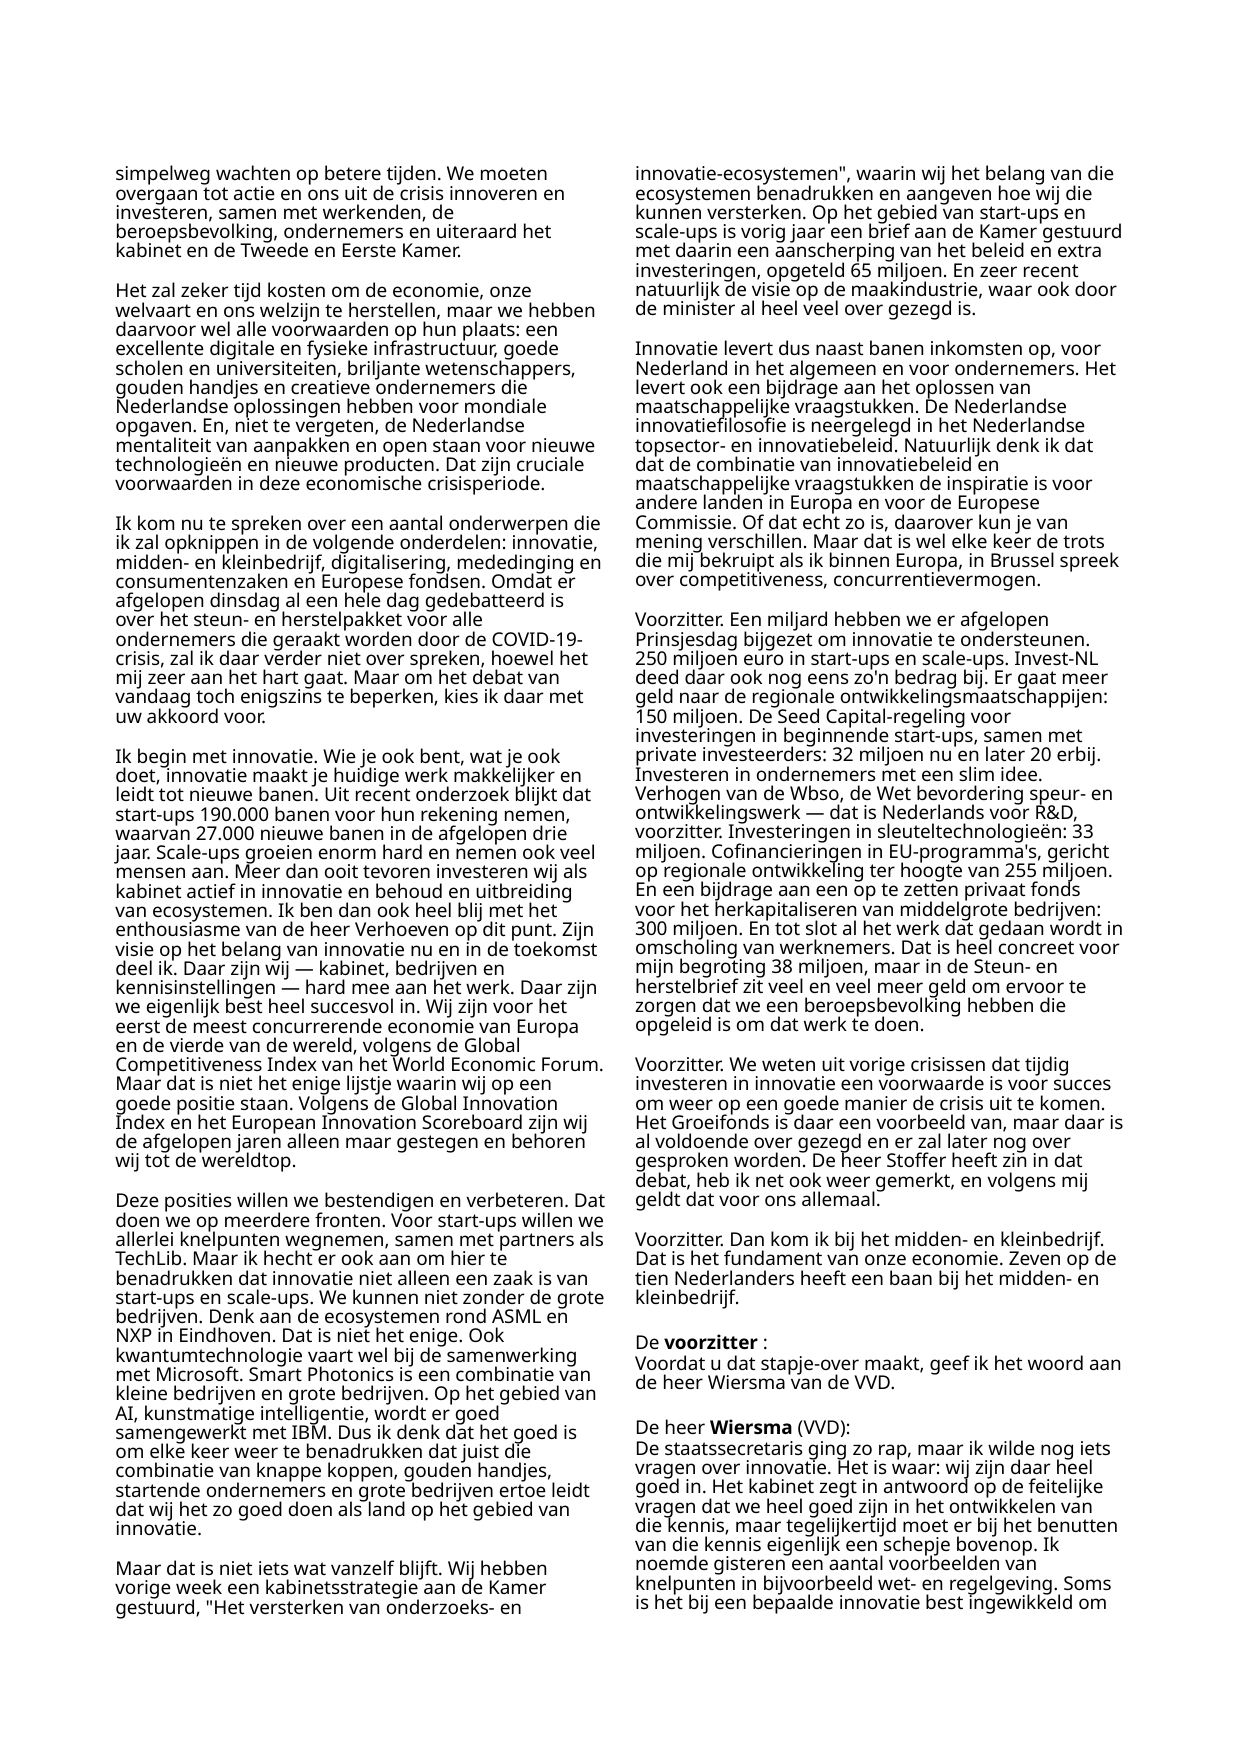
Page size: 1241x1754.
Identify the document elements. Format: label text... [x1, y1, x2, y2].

text Voorzitter. Een miljard hebben we er afgelopen Prinsjesdag bijgezet om innovatie te ondersteunen. 250 miljoen euro in start-ups en scale-ups. Invest-NL deed daar ook nog eens zo'n bedrag bij. Er gaat meer geld naar de regionale ontwikkelingsmaatschappijen: 150 miljoen. De Seed Capital-regeling voor investeringen in beginnende start-ups, samen met private investeerders: 32 miljoen nu en later 20 erbij. Investeren in ondernemers met een slim idee. Verhogen van de Wbso, de Wet bevordering speur- en ontwikkelingswerk — dat is Nederlands voor R&D, voorzitter. Investeringen in sleuteltechnologieën: 33 miljoen. Cofinancieringen in EU-programma's, gericht op regionale ontwikkeling ter hoogte van 255 miljoen. En een bijdrage aan een op te zetten privaat fonds voor het herkapitaliseren van middelgrote bedrijven: 300 miljoen. En tot slot al het werk dat gedaan wordt in omscholing van werknemers. Dat is heel concreet voor mijn begroting 38 miljoen, maar in de Steun- en herstelbrief zit veel en veel meer geld om ervoor te zorgen dat we een beroepsbevolking hebben die opgeleid is om dat werk te doen. [635, 611, 1125, 1035]
text innovatie-ecosystemen", waarin wij het belang van die ecosystemen benadrukken en aangeven hoe wij die kunnen versterken. Op het gebied van start-ups en scale-ups is vorig jaar een brief aan de Kamer gestuurd met daarin een aanscherping van het beleid en extra investeringen, opgeteld 65 miljoen. En zeer recent natuurlijk de visie op de maakindustrie, waar ook door de minister al heel veel over gezegd is. [635, 165, 1125, 319]
text De voorzitter : [635, 1329, 1125, 1355]
text De heer Wiersma (VVD): [635, 1414, 1125, 1440]
text Ik kom nu te spreken over een aantal onderwerpen die ik zal opknippen in de volgende onderdelen: innovatie, midden- en kleinbedrijf, digitalisering, mededinging en consumentenzaken en Europese fondsen. Omdat er afgelopen dinsdag al een hele dag gedebatteerd is over het steun- en herstelpakket voor alle ondernemers die geraakt worden door de COVID-19-crisis, zal ik daar verder niet over spreken, hoewel het mij zeer aan het hart gaat. Maar om het debat van vandaag toch enigszins te beperken, kies ik daar met uw akkoord voor. [115, 515, 605, 727]
text Ik begin met innovatie. Wie je ook bent, wat je ook doet, innovatie maakt je huidige werk makkelijker en leidt tot nieuwe banen. Uit recent onderzoek blijkt dat start-ups 190.000 banen voor hun rekening nemen, waarvan 27.000 nieuwe banen in de afgelopen drie jaar. Scale-ups groeien enorm hard en nemen ook veel mensen aan. Meer dan ooit tevoren investeren wij als kabinet actief in innovatie en behoud en uitbreiding van ecosystemen. Ik ben dan ook heel blij met het enthousiasme van de heer Verhoeven op dit punt. Zijn visie op het belang van innovatie nu en in de toekomst deel ik. Daar zijn wij — kabinet, bedrijven en kennisinstellingen — hard mee aan het werk. Daar zijn we eigenlijk best heel succesvol in. Wij zijn voor het eerst de meest concurrerende economie van Europa en de vierde van de wereld, volgens de Global Competitiveness Index van het World Economic Forum. Maar dat is niet het enige lijstje waarin wij op een goede positie staan. Volgens de Global Innovation Index en het European Innovation Scoreboard zijn wij de afgelopen jaren alleen maar gestegen en behoren wij tot de wereldtop. [115, 748, 605, 1172]
text Het zal zeker tijd kosten om de economie, onze welvaart en ons welzijn te herstellen, maar we hebben daarvoor wel alle voorwaarden op hun plaats: een excellente digitale en fysieke infrastructuur, goede scholen en universiteiten, briljante wetenschappers, gouden handjes en creatieve ondernemers die Nederlandse oplossingen hebben voor mondiale opgaven. En, niet te vergeten, de Nederlandse mentaliteit van aanpakken en open staan voor nieuwe technologieën en nieuwe producten. Dat zijn cruciale voorwaarden in deze economische crisisperiode. [115, 282, 605, 494]
text Voorzitter. Dan kom ik bij het midden- en kleinbedrijf. Dat is het fundament van onze economie. Zeven op de tien Nederlanders heeft een baan bij het midden- en kleinbedrijf. [635, 1231, 1125, 1308]
text Voordat u dat stapje-over maakt, geef ik het woord aan de heer Wiersma van de VVD. [635, 1355, 1125, 1393]
text Voorzitter. We weten uit vorige crisissen dat tijdig investeren in innovatie een voorwaarde is voor succes om weer op een goede manier de crisis uit te komen. Het Groeifonds is daar een voorbeeld van, maar daar is al voldoende over gezegd en er zal later nog over gesproken worden. De heer Stoffer heeft zin in dat debat, heb ik net ook weer gemerkt, en volgens mij geldt dat voor ons allemaal. [635, 1056, 1125, 1210]
text Innovatie levert dus naast banen inkomsten op, voor Nederland in het algemeen en voor ondernemers. Het levert ook een bijdrage aan het oplossen van maatschappelijke vraagstukken. De Nederlandse innovatiefilosofie is neergelegd in het Nederlandse topsector- en innovatiebeleid. Natuurlijk denk ik dat dat de combinatie van innovatiebeleid en maatschappelijke vraagstukken de inspiratie is voor andere landen in Europa en voor de Europese Commissie. Of dat echt zo is, daarover kun je van mening verschillen. Maar dat is wel elke keer de trots die mij bekruipt als ik binnen Europa, in Brussel spreek over competitiveness, concurrentievermogen. [635, 340, 1125, 591]
text Maar dat is niet iets wat vanzelf blijft. Wij hebben vorige week een kabinetsstrategie aan de Kamer gestuurd, "Het versterken van onderzoeks- en [115, 1560, 605, 1618]
text simpelweg wachten op betere tijden. We moeten overgaan tot actie en ons uit de crisis innoveren en investeren, samen met werkenden, de beroepsbevolking, ondernemers en uiteraard het kabinet en de Tweede en Eerste Kamer. [115, 165, 605, 262]
text De staatssecretaris ging zo rap, maar ik wilde nog iets vragen over innovatie. Het is waar: wij zijn daar heel goed in. Het kabinet zegt in antwoord op de feitelijke vragen dat we heel goed zijn in het ontwikkelen van die kennis, maar tegelijkertijd moet er bij het benutten van die kennis eigenlijk een schepje bovenop. Ik noemde gisteren een aantal voorbeelden van knelpunten in bijvoorbeeld wet- en regelgeving. Soms is het bij een bepaalde innovatie best ingewikkeld om [635, 1440, 1125, 1613]
text Deze posities willen we bestendigen en verbeteren. Dat doen we op meerdere fronten. Voor start-ups willen we allerlei knelpunten wegnemen, samen met partners als TechLib. Maar ik hecht er ook aan om hier te benadrukken dat innovatie niet alleen een zaak is van start-ups en scale-ups. We kunnen niet zonder de grote bedrijven. Denk aan de ecosystemen rond ASML en NXP in Eindhoven. Dat is niet het enige. Ook kwantumtechnologie vaart wel bij de samenwerking met Microsoft. Smart Photonics is een combinatie van kleine bedrijven en grote bedrijven. Op het gebied van AI, kunstmatige intelligentie, wordt er goed samengewerkt met IBM. Dus ik denk dat het goed is om elke keer weer te benadrukken dat juist die combinatie van knappe koppen, gouden handjes, startende ondernemers en grote bedrijven ertoe leidt dat wij het zo goed doen als land op het gebied van innovatie. [115, 1192, 605, 1539]
